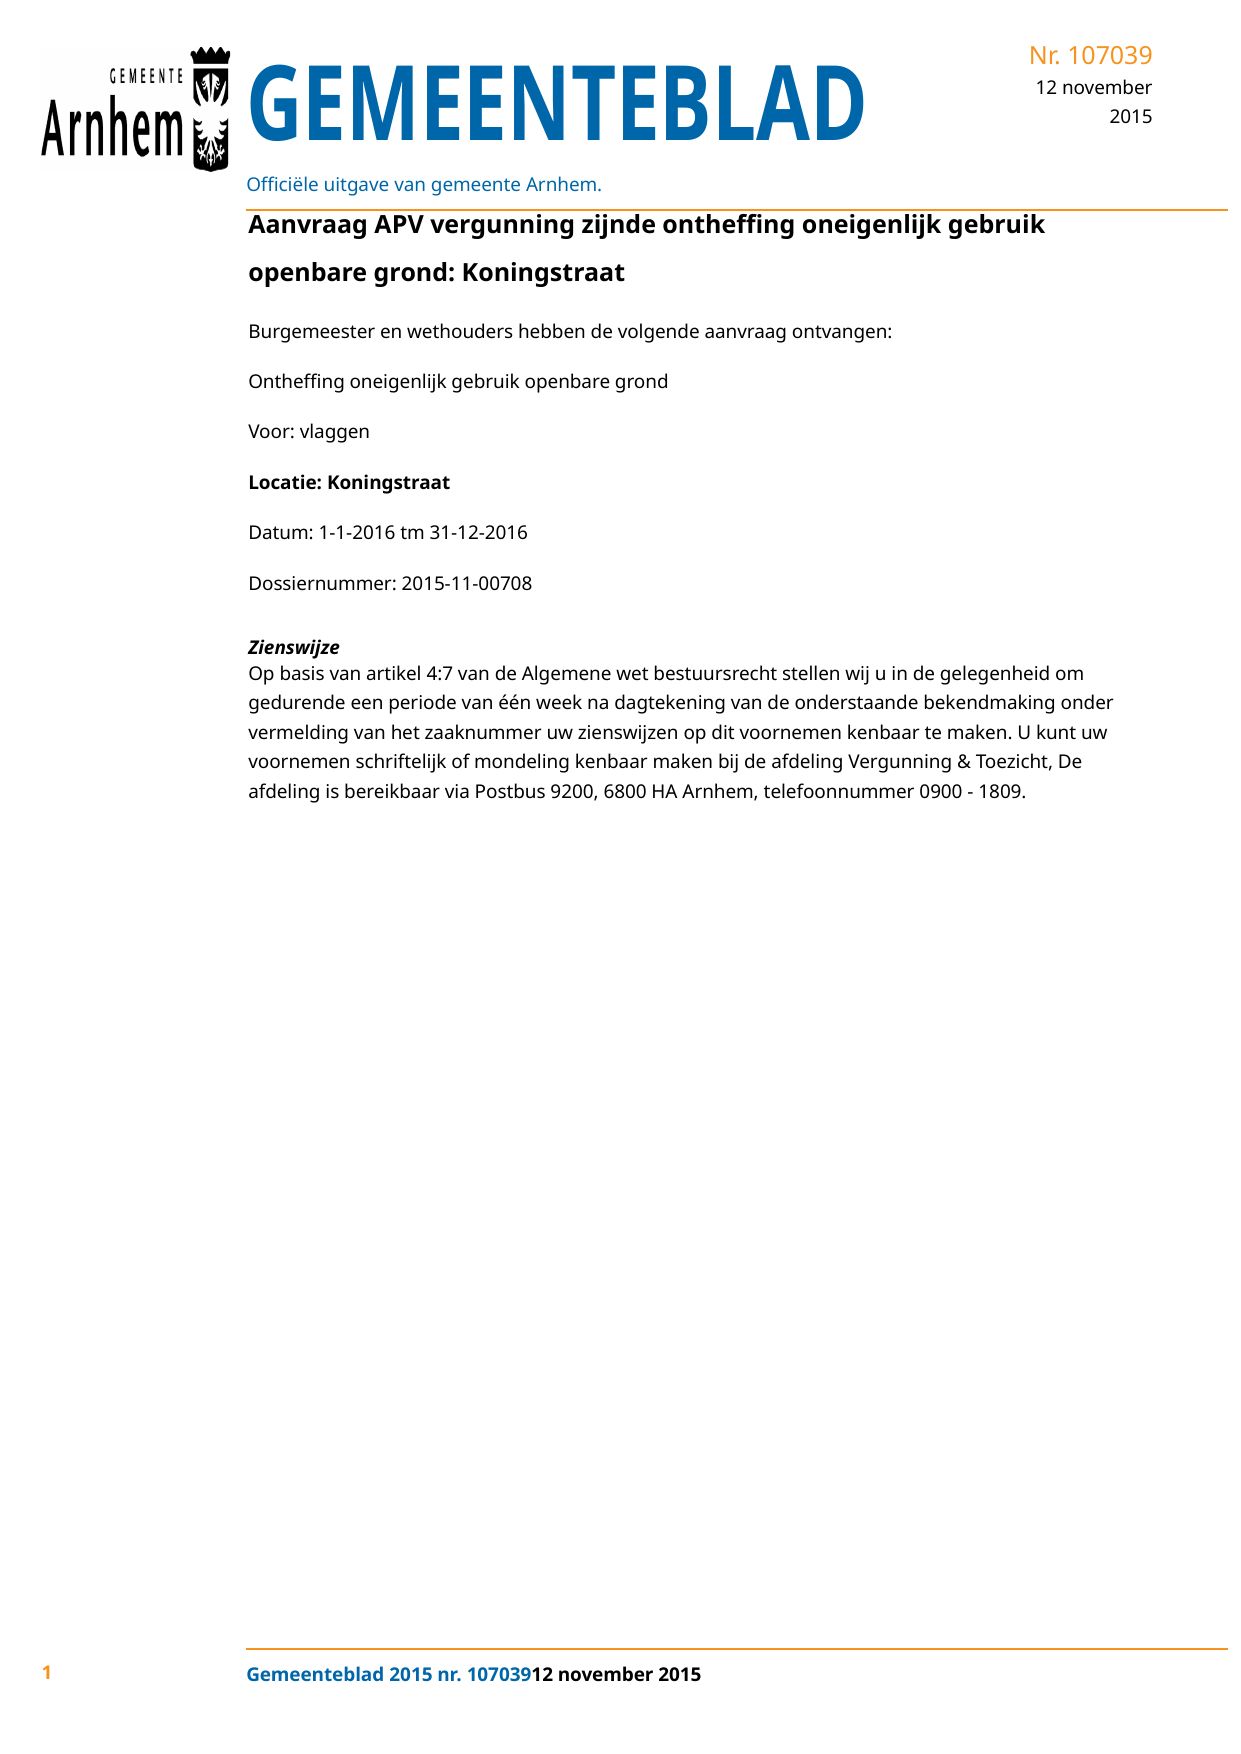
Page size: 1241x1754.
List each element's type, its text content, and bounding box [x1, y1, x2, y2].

text Op basis van artikel 4:7 van de Algemene wet bestuursrecht stellen wij u in de gelegenheid om gedurende een periode van één week na dagtekening van de onderstaande bekendmaking onder vermelding van het zaaknummer uw zienswijzen op dit voornemen kenbaar te maken. U kunt uw voornemen schriftelijk of mondeling kenbaar maken bij de afdeling Vergunning & Toezicht, De afdeling is bereikbaar via Postbus 9200, 6800 HA Arnhem, telefoonnummer 0900 - 1809. [248, 660, 1152, 804]
text Locatie: Koningstraat [248, 469, 1152, 495]
text Voor: vlaggen [248, 419, 1152, 444]
text Ontheffing oneigenlijk gebruik openbare grond [248, 368, 1152, 394]
text Dossiernummer: 2015-11-00708 [248, 570, 1152, 596]
text Aanvraag APV vergunning zijnde ontheffing oneigenlijk gebruik openbare grond: Koningstraat [248, 211, 1152, 288]
text Zienswijze [248, 634, 1152, 660]
text Datum: 1-1-2016 tm 31-12-2016 [248, 519, 1152, 545]
picture [41, 47, 231, 172]
text Burgemeester en wethouders hebben de volgende aanvraag ontvangen: [248, 318, 1152, 344]
